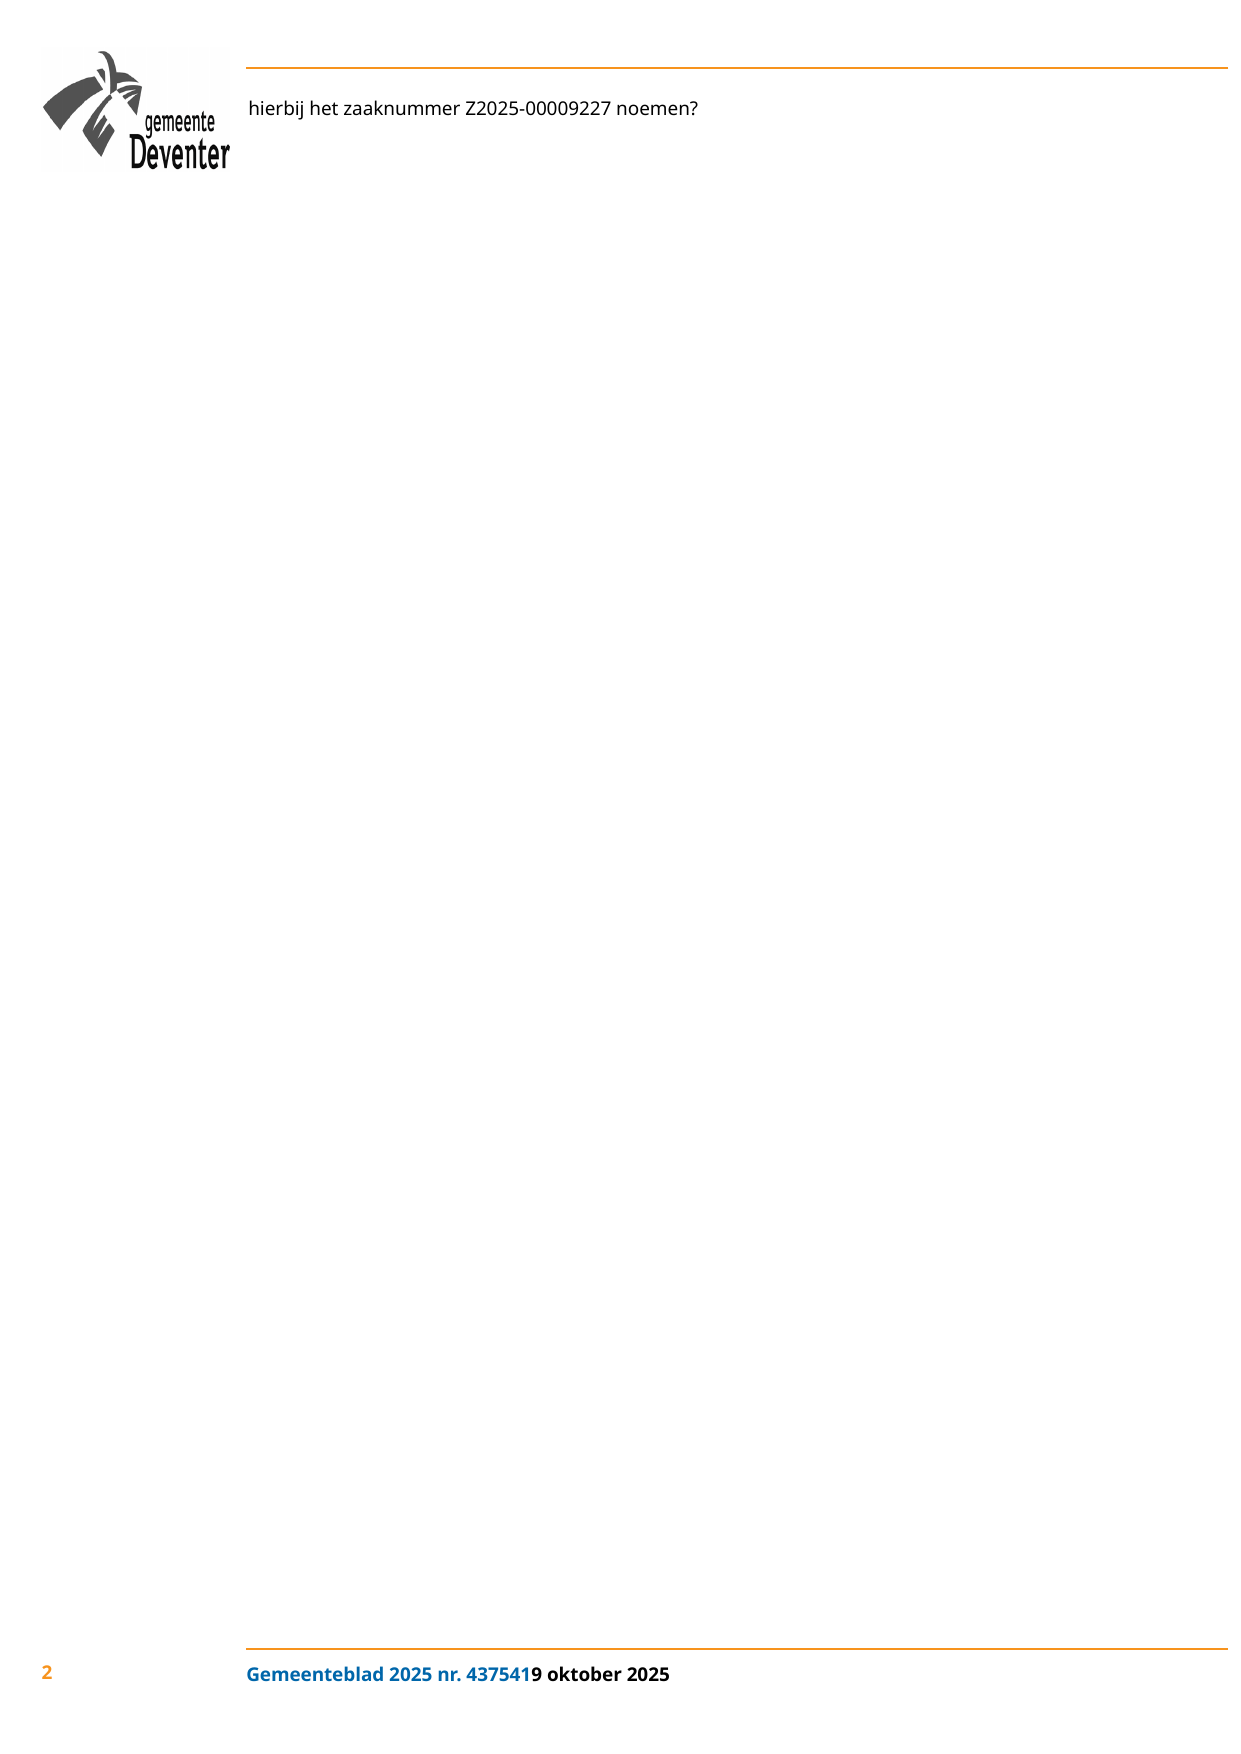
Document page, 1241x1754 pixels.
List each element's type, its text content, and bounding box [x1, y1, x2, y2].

text hierbij het zaaknummer Z2025-00009227 noemen? [248, 95, 1152, 121]
picture [41, 47, 231, 172]
